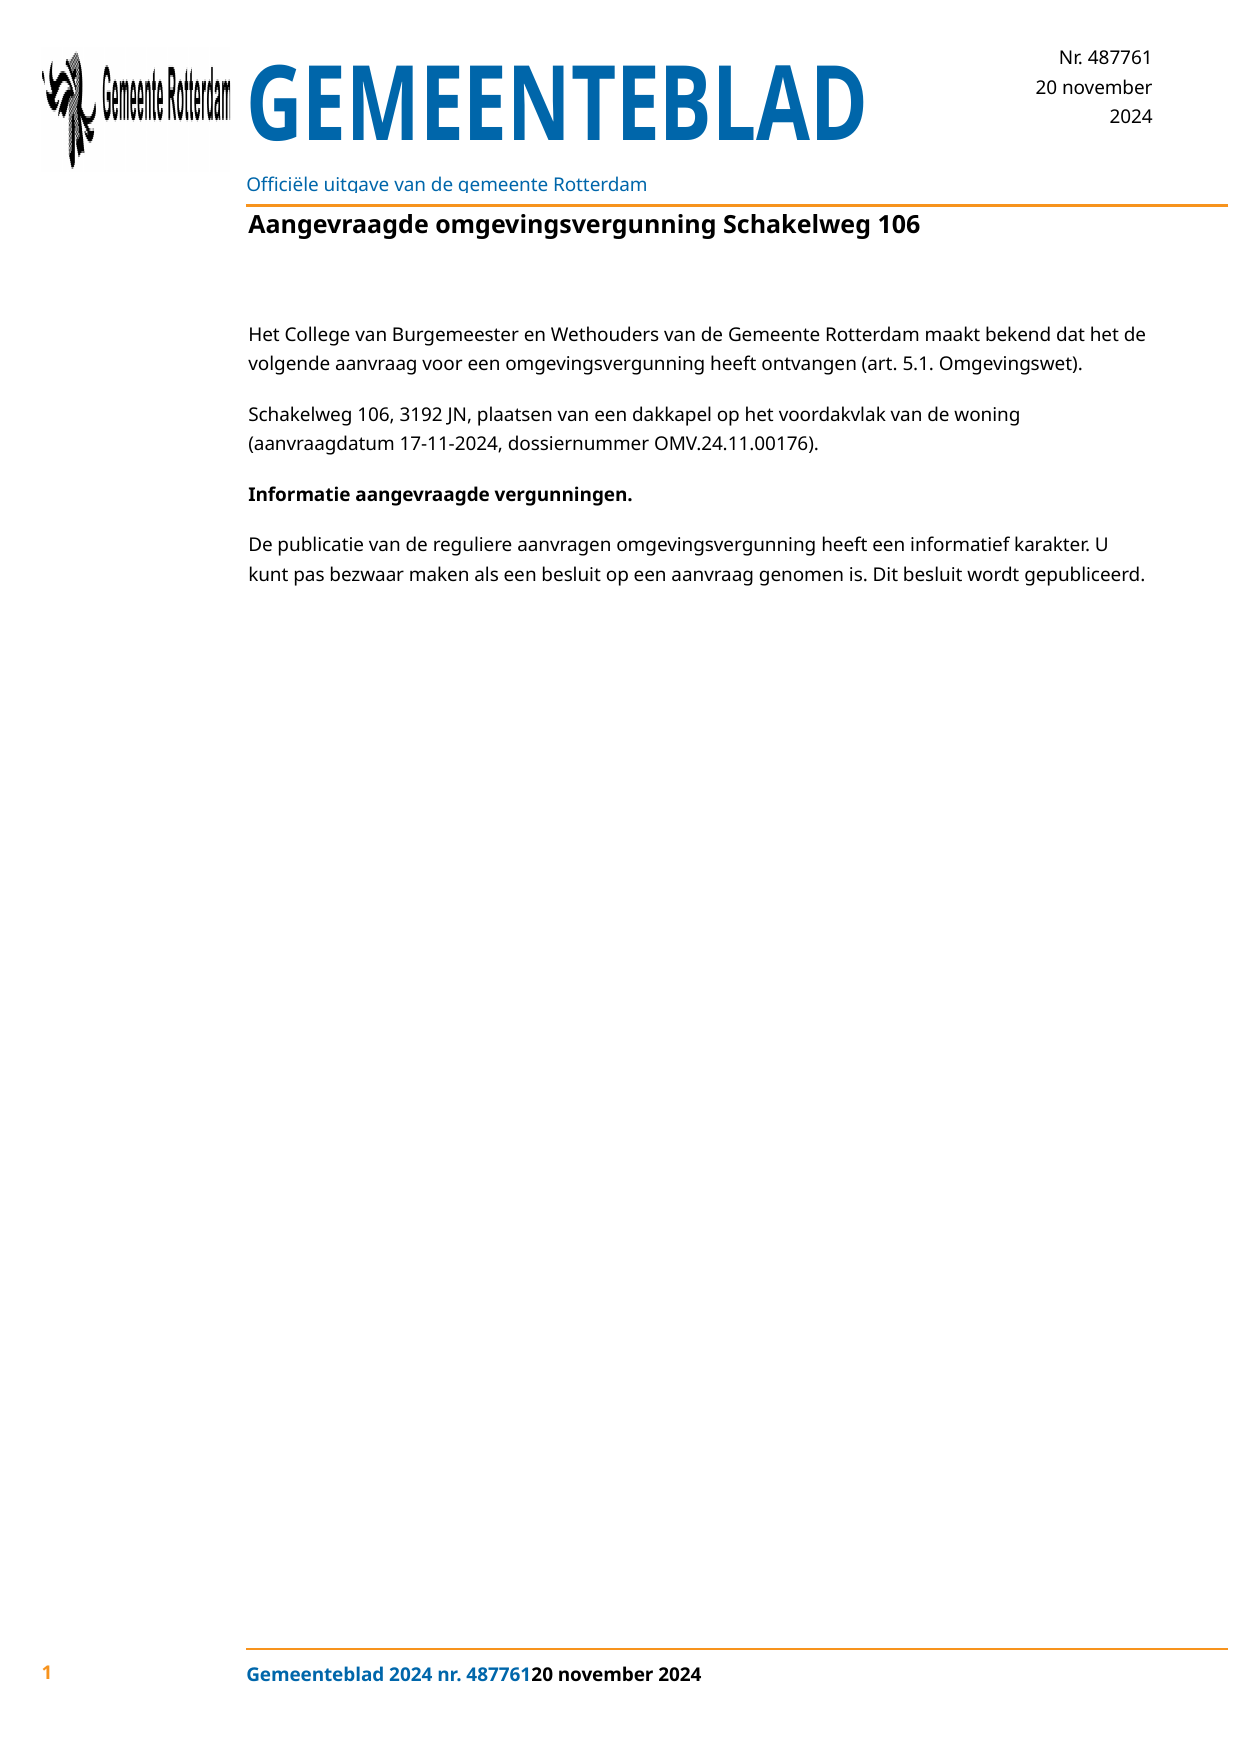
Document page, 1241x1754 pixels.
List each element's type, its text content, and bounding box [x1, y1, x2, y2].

text Schakelweg 106, 3192 JN, plaatsen van een dakkapel op het voordakvlak van de woning (aanvraagdatum 17-11-2024, dossiernummer OMV.24.11.00176). [248, 401, 1152, 456]
text De publicatie van de reguliere aanvragen omgevingsvergunning heeft een informatief karakter. U kunt pas bezwaar maken als een besluit op een aanvraag genomen is. Dit besluit wordt gepubliceerd. [248, 531, 1152, 586]
picture [41, 47, 231, 172]
text Informatie aangevraagde vergunningen. [248, 481, 1152, 506]
text Het College van Burgemeester en Wethouders van de Gemeente Rotterdam maakt bekend dat het de volgende aanvraag voor een omgevingsvergunning heeft ontvangen (art. 5.1. Omgevingswet). [248, 321, 1152, 376]
text Aangevraagde omgevingsvergunning Schakelweg 106 [248, 207, 1152, 241]
